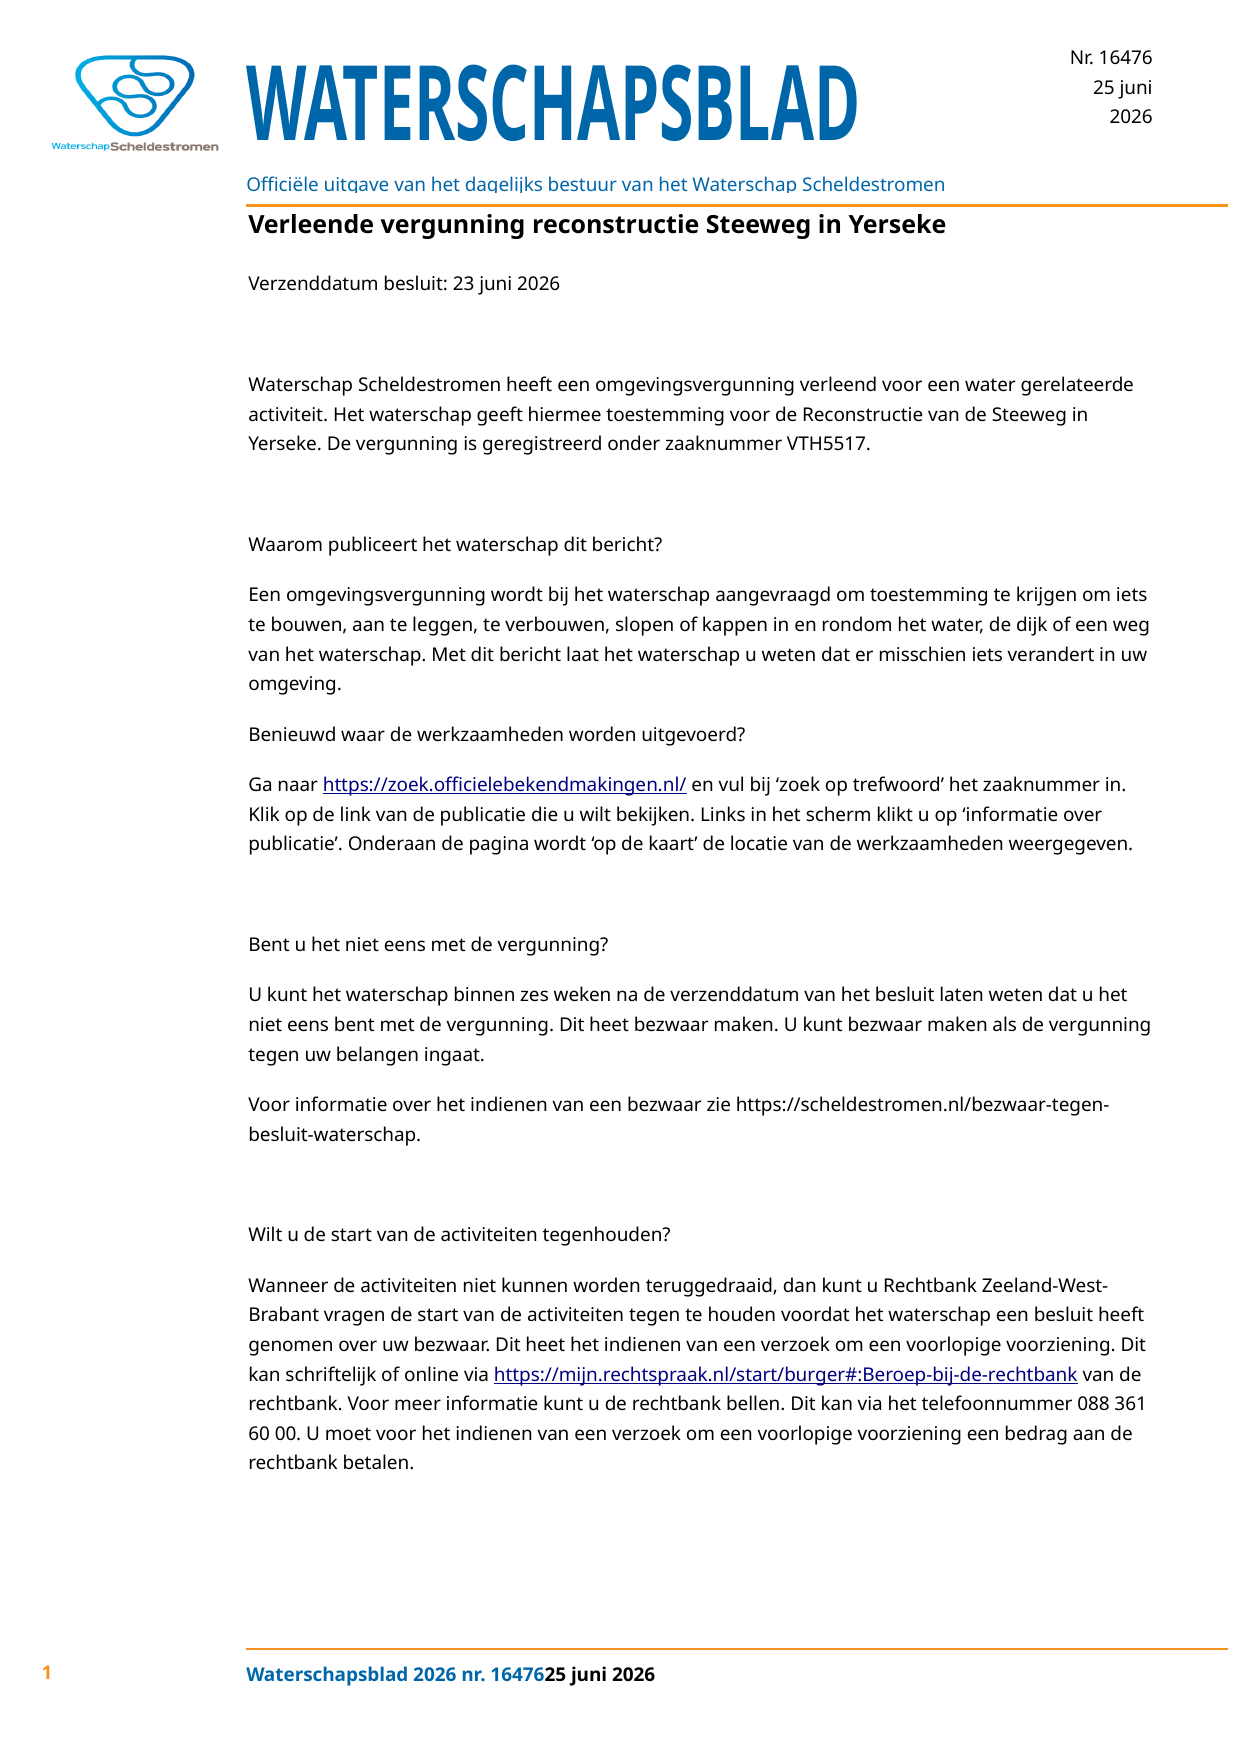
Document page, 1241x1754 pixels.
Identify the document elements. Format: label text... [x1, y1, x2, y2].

text U kunt het waterschap binnen zes weken na de verzenddatum van het besluit laten weten dat u het niet eens bent met de vergunning. Dit heet bezwaar maken. U kunt bezwaar maken als de vergunning tegen uw belangen ingaat. [248, 982, 1152, 1066]
text Verleende vergunning reconstructie Steeweg in Yerseke [248, 207, 1152, 241]
text Benieuwd waar de werkzaamheden worden uitgevoerd? [248, 721, 1152, 746]
picture [41, 47, 231, 172]
text Wanneer de activiteiten niet kunnen worden teruggedraaid, dan kunt u Rechtbank Zeeland-West-Brabant vragen de start van de activiteiten tegen te houden voordat het waterschap een besluit heeft genomen over uw bezwaar. Dit heet het indienen van een verzoek om een voorlopige voorziening. Dit kan schriftelijk of online via https://mijn.rechtspraak.nl/start/burger#:Beroep-bij-de-rechtbank van de rechtbank. Voor meer informatie kunt u de rechtbank bellen. Dit kan via het telefoonnummer 088 361 60 00. U moet voor het indienen van een verzoek om een voorlopige voorziening een bedrag aan de rechtbank betalen. [248, 1272, 1152, 1475]
text Een omgevingsvergunning wordt bij het waterschap aangevraagd om toestemming te krijgen om iets te bouwen, aan te leggen, te verbouwen, slopen of kappen in en rondom het water, de dijk of een weg van het waterschap. Met dit bericht laat het waterschap u weten dat er misschien iets verandert in uw omgeving. [248, 582, 1152, 696]
text Waarom publiceert het waterschap dit bericht? [248, 531, 1152, 557]
text Wilt u de start van de activiteiten tegenhouden? [248, 1222, 1152, 1247]
text Verzenddatum besluit: 23 juni 2026 [248, 270, 1152, 296]
text Voor informatie over het indienen van een bezwaar zie https://scheldestromen.nl/bezwaar-tegen-besluit-waterschap. [248, 1091, 1152, 1146]
text Waterschap Scheldestromen heeft een omgevingsvergunning verleend voor een water gerelateerde activiteit. Het waterschap geeft hiermee toestemming voor de Reconstructie van de Steeweg in Yerseke. De vergunning is geregistreerd onder zaaknummer VTH5517. [248, 371, 1152, 456]
text Bent u het niet eens met de vergunning? [248, 931, 1152, 957]
text Ga naar https://zoek.officielebekendmakingen.nl/ en vul bij ‘zoek op trefwoord’ het zaaknummer in. Klik op de link van de publicatie die u wilt bekijken. Links in het scherm klikt u op ‘informatie over publicatie’. Onderaan de pagina wordt ‘op de kaart’ de locatie van de werkzaamheden weergegeven. [248, 771, 1152, 856]
